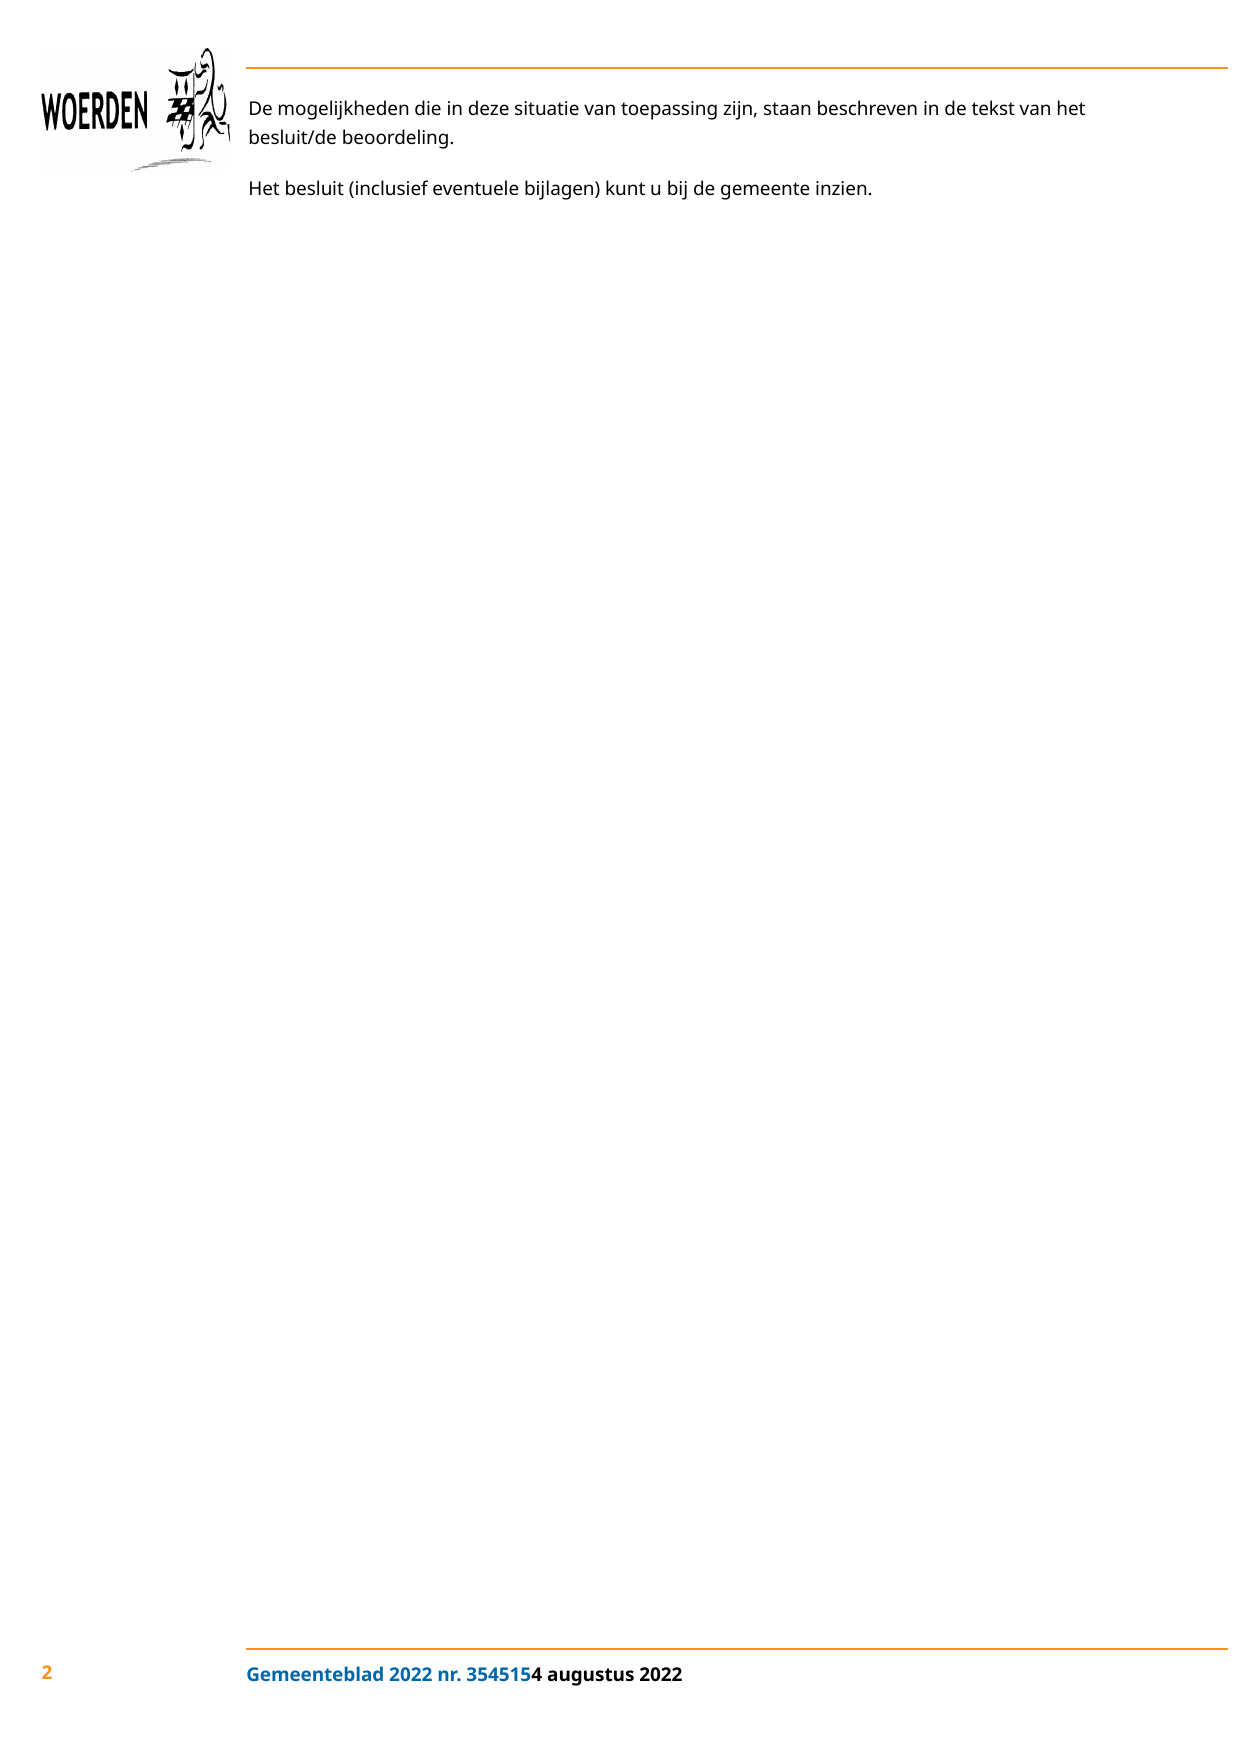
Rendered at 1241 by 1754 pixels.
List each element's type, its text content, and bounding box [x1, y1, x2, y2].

text Het besluit (inclusief eventuele bijlagen) kunt u bij de gemeente inzien. [248, 175, 1152, 201]
text De mogelijkheden die in deze situatie van toepassing zijn, staan beschreven in de tekst van het besluit/de beoordeling. [248, 95, 1152, 150]
picture [41, 47, 231, 172]
